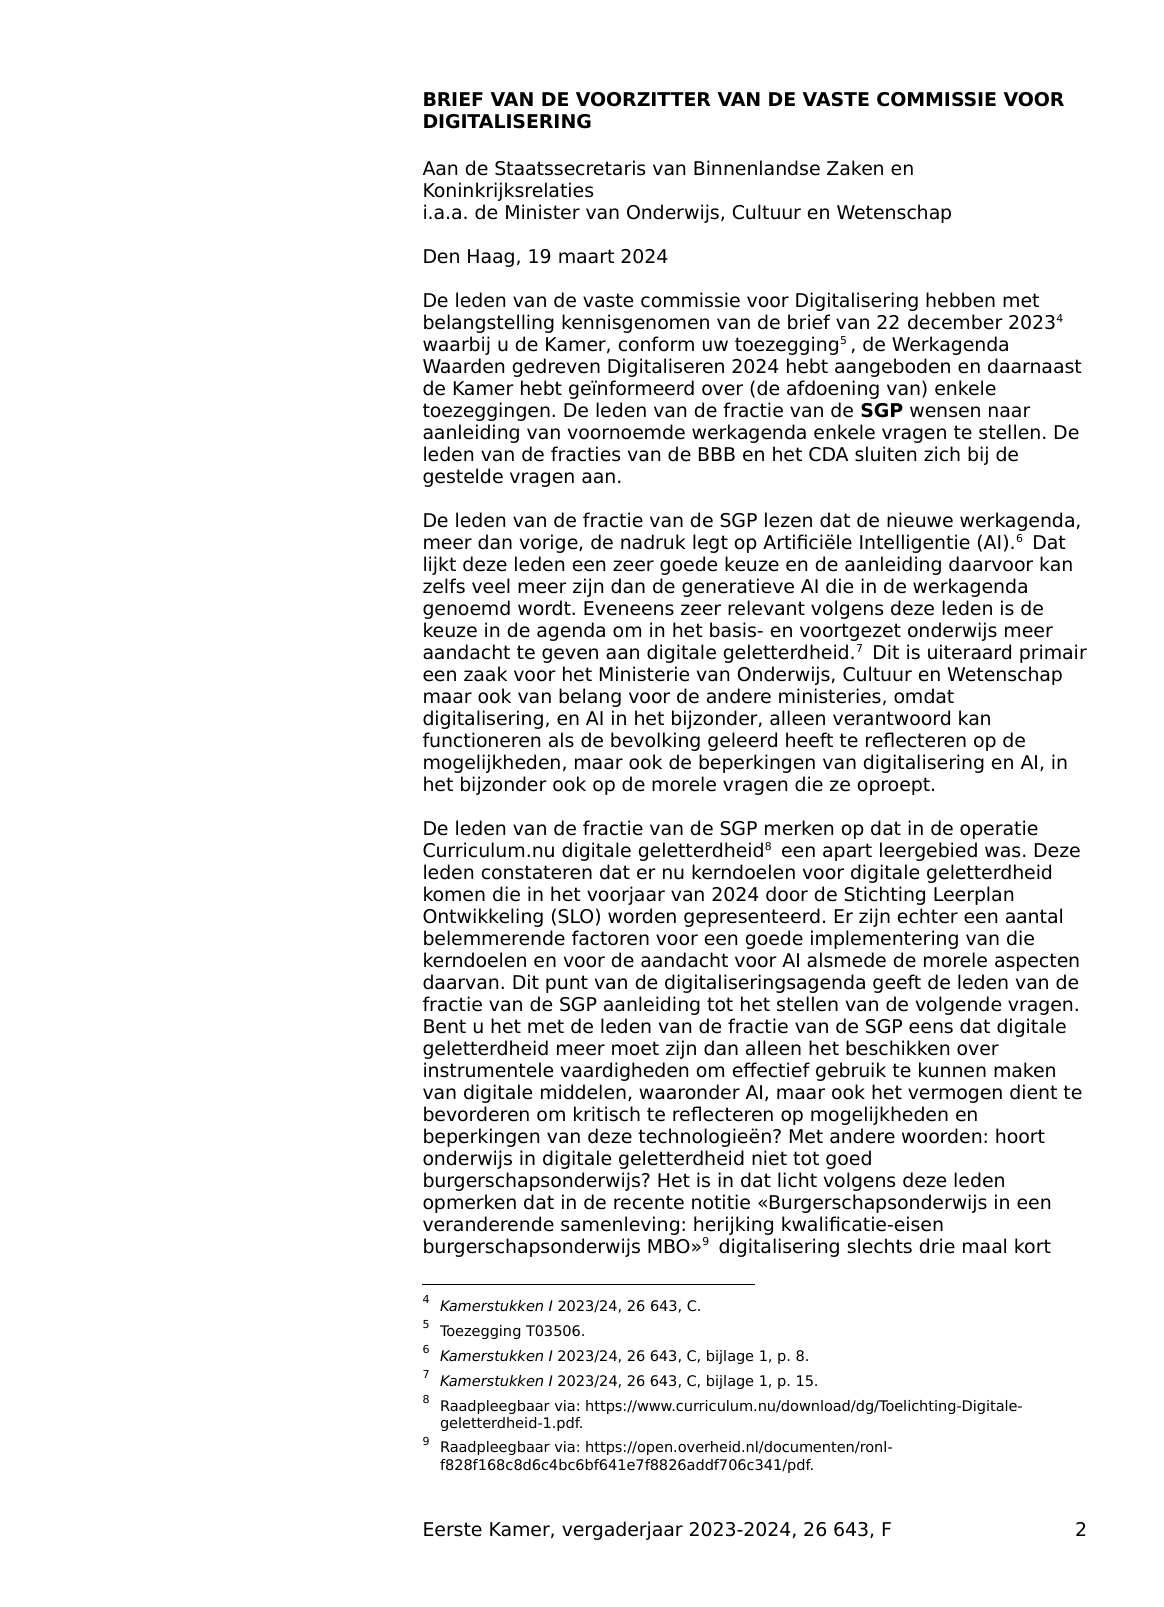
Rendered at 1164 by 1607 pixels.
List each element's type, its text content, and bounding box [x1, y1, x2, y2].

text Kamerstukken I 2023/24, 26 643, C, bijlage 1, p. 15. [422, 1368, 1087, 1391]
text Den Haag, 19 maart 2024 [422, 246, 1087, 268]
text Toezegging T03506. [422, 1318, 1087, 1341]
text Kamerstukken I 2023/24, 26 643, C, bijlage 1, p. 8. [422, 1343, 1087, 1366]
text Aan de Staatssecretaris van Binnenlandse Zaken en Koninkrijksrelaties [422, 158, 1087, 202]
subtitle BRIEF VAN DE VOORZITTER VAN DE VASTE COMMISSIE VOOR DIGITALISERING [422, 89, 1087, 133]
text i.a.a. de Minister van Onderwijs, Cultuur en Wetenschap [422, 202, 1087, 224]
text De leden van de vaste commissie voor Digitalisering hebben met belangstelling kennisgenomen van de brief van 22 december 2023 waarbij u de Kamer, conform uw toezegging, de Werkagenda Waarden gedreven Digitaliseren 2024 hebt aangeboden en daarnaast de Kamer hebt geïnformeerd over (de afdoening van) enkele toezeggingen. De leden van de fractie van de SGP wensen naar aanleiding van voornoemde werkagenda enkele vragen te stellen. De leden van de fracties van de BBB en het CDA sluiten zich bij de gestelde vragen aan. [422, 290, 1087, 488]
text De leden van de fractie van de SGP lezen dat de nieuwe werkagenda, meer dan vorige, de nadruk legt op Artificiële Intelligentie (AI). Dat lijkt deze leden een zeer goede keuze en de aanleiding daarvoor kan zelfs veel meer zijn dan de generatieve AI die in de werkagenda genoemd wordt. Eveneens zeer relevant volgens deze leden is de keuze in de agenda om in het basis- en voortgezet onderwijs meer aandacht te geven aan digitale geletterdheid. Dit is uiteraard primair een zaak voor het Ministerie van Onderwijs, Cultuur en Wetenschap maar ook van belang voor de andere ministeries, omdat digitalisering, en AI in het bijzonder, alleen verantwoord kan functioneren als de bevolking geleerd heeft te reflecteren op de mogelijkheden, maar ook de beperkingen van digitalisering en AI, in het bijzonder ook op de morele vragen die ze oproept. [422, 510, 1087, 796]
text De leden van de fractie van de SGP merken op dat in de operatie Curriculum.nu digitale geletterdheid een apart leergebied was. Deze leden constateren dat er nu kerndoelen voor digitale geletterdheid komen die in het voorjaar van 2024 door de Stichting Leerplan Ontwikkeling (SLO) worden gepresenteerd. Er zijn echter een aantal belemmerende factoren voor een goede implementering van die kerndoelen en voor de aandacht voor AI alsmede de morele aspecten daarvan. Dit punt van de digitaliseringsagenda geeft de leden van de fractie van de SGP aanleiding tot het stellen van de volgende vragen. [422, 818, 1087, 1016]
text Kamerstukken I 2023/24, 26 643, C. [422, 1293, 1087, 1316]
text Raadpleegbaar via: https://open.overheid.nl/documenten/ronl-f828f168c8d6c4bc6bf641e7f8826addf706c341/pdf. [422, 1435, 1087, 1474]
text Raadpleegbaar via: https://www.curriculum.nu/download/dg/Toelichting-Digitale-geletterdheid-1.pdf. [422, 1393, 1087, 1432]
text Bent u het met de leden van de fractie van de SGP eens dat digitale geletterdheid meer moet zijn dan alleen het beschikken over instrumentele vaardigheden om effectief gebruik te kunnen maken van digitale middelen, waaronder AI, maar ook het vermogen dient te bevorderen om kritisch te reflecteren op mogelijkheden en beperkingen van deze technologieën? Met andere woorden: hoort onderwijs in digitale geletterdheid niet tot goed burgerschapsonderwijs? Het is in dat licht volgens deze leden opmerken dat in de recente notitie «Burgerschapsonderwijs in een veranderende samenleving: herijking kwalificatie-eisen burgerschapsonderwijs MBO» digitalisering slechts drie maal kort [422, 1016, 1087, 1258]
